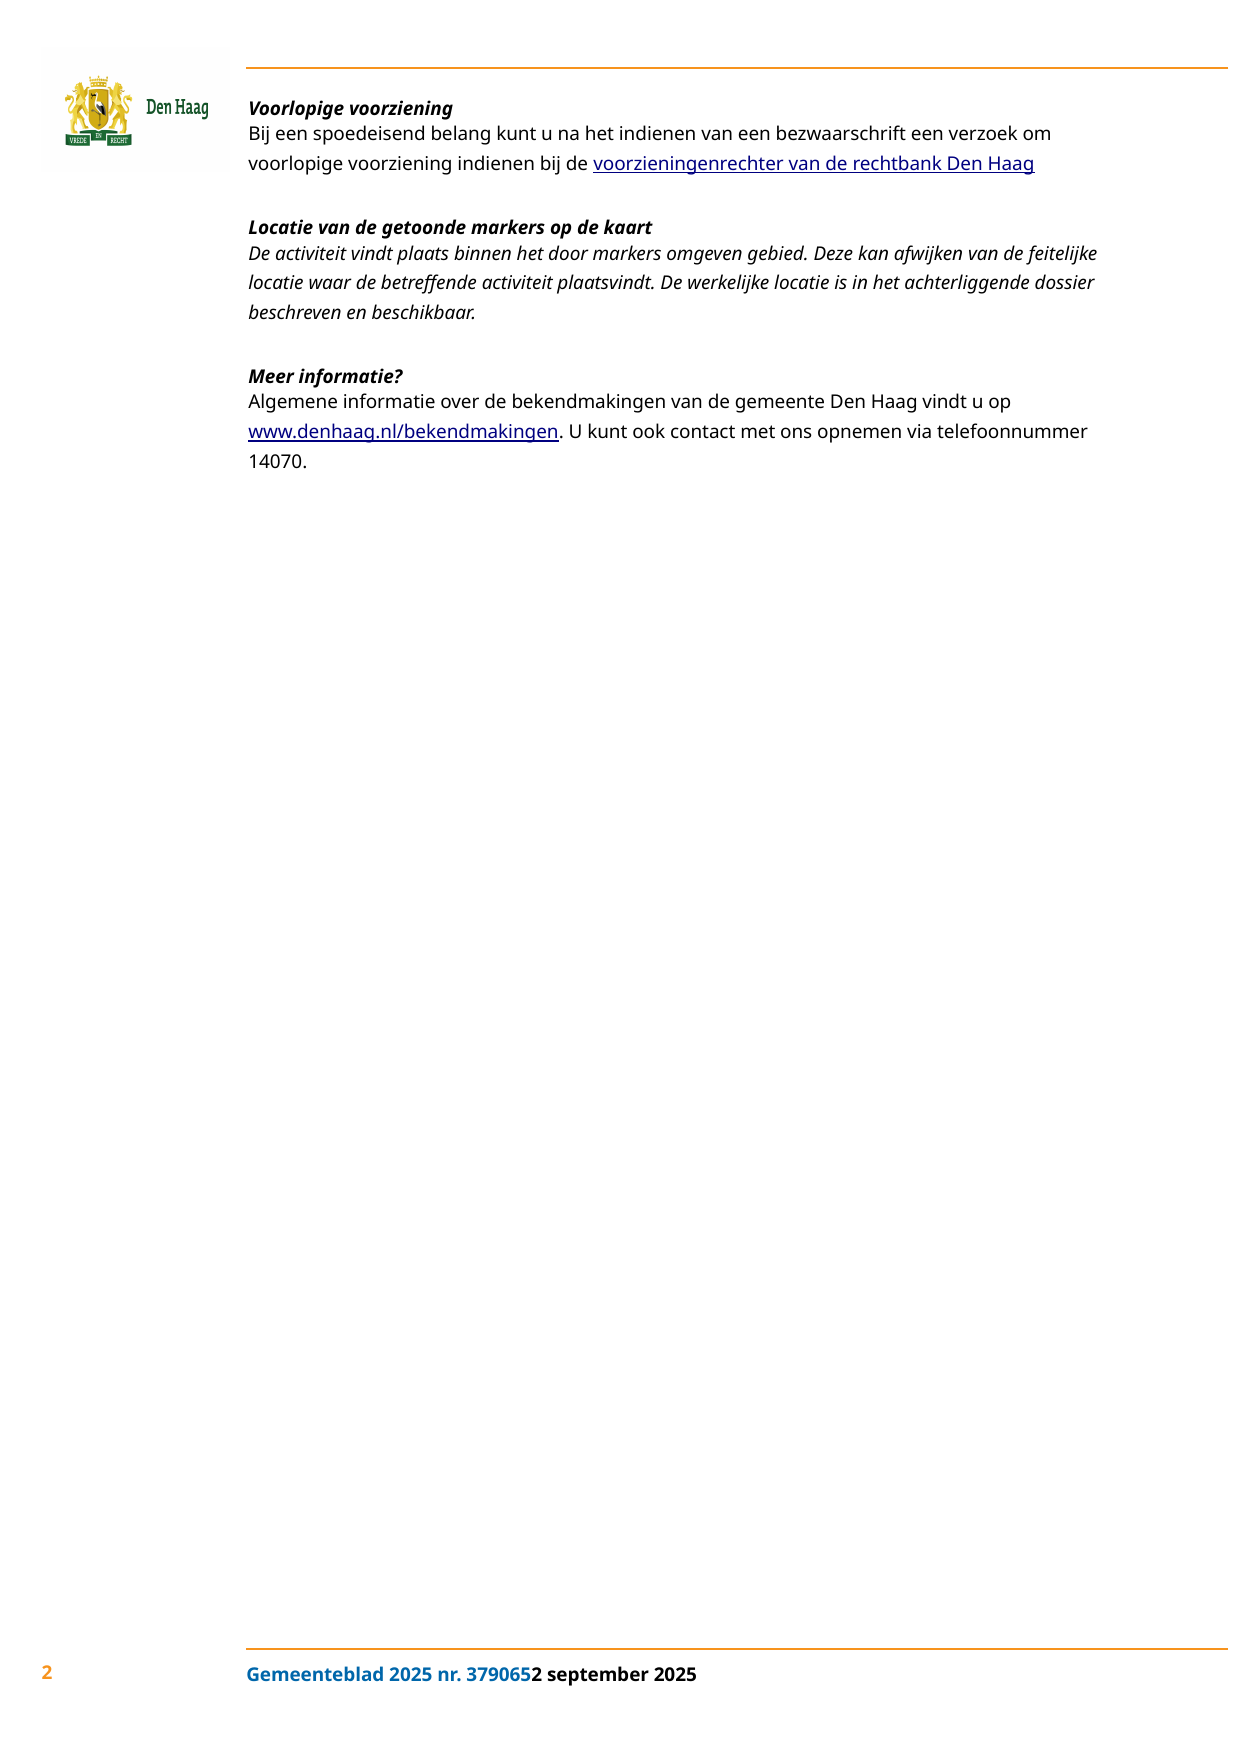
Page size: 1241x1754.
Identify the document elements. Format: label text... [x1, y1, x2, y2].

text De activiteit vindt plaats binnen het door markers omgeven gebied. Deze kan afwijken van de feitelijke locatie waar de betreffende activiteit plaatsvindt. De werkelijke locatie is in het achterliggende dossier beschreven en beschikbaar. [248, 240, 1152, 325]
text Locatie van de getoonde markers op de kaart [248, 214, 1152, 240]
text Voorlopige voorziening [248, 95, 1152, 121]
text Bij een spoedeisend belang kunt u na het indienen van een bezwaarschrift een verzoek om voorlopige voorziening indienen bij de voorzieningenrechter van de rechtbank Den Haag [248, 121, 1152, 176]
text Algemene informatie over de bekendmakingen van de gemeente Den Haag vindt u op www.denhaag.nl/bekendmakingen. U kunt ook contact met ons opnemen via telefoonnummer 14070. [248, 389, 1152, 473]
text Meer informatie? [248, 363, 1152, 389]
picture [41, 47, 231, 172]
